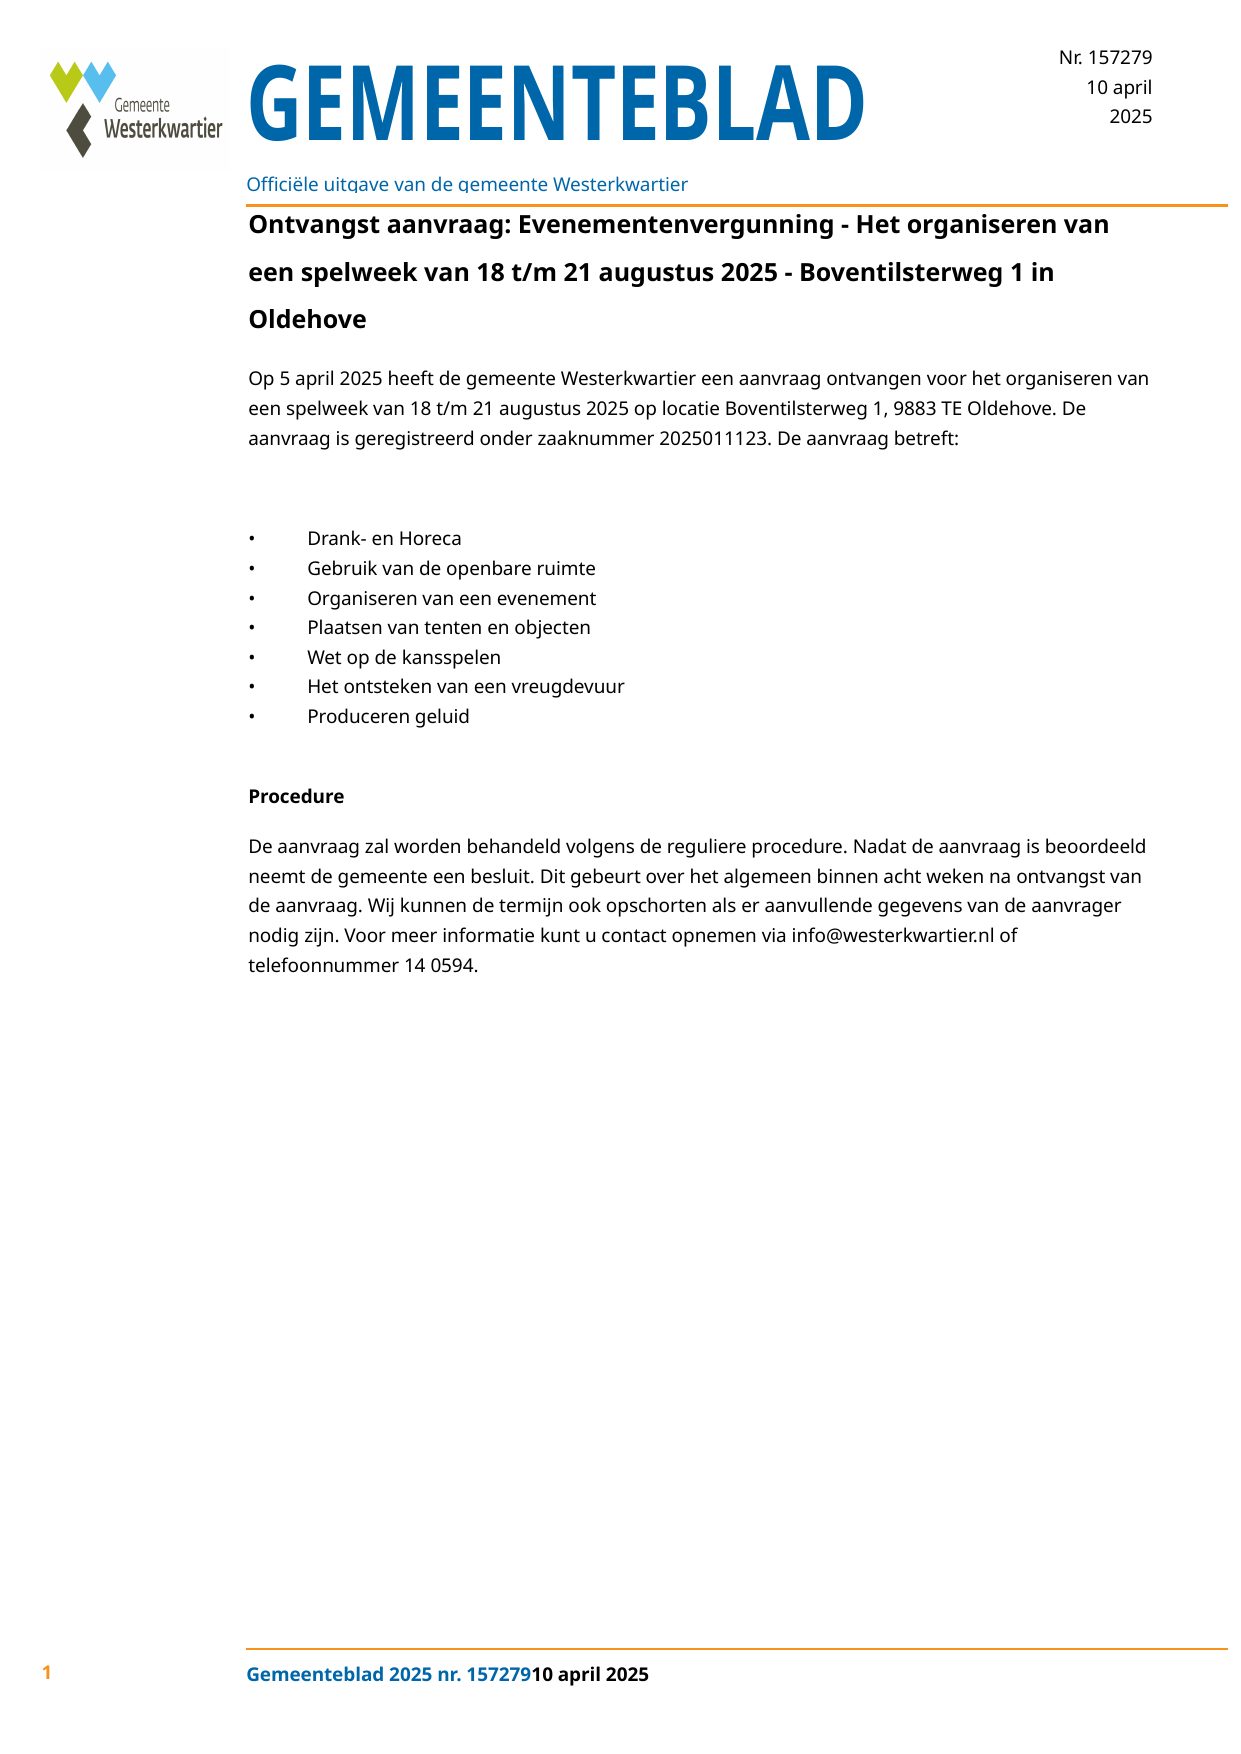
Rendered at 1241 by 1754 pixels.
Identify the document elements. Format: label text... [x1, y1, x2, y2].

list Organiseren van een evenement [248, 585, 1152, 610]
text Ontvangst aanvraag: Evenementenvergunning - Het organiseren van een spelweek van 18 t/m 21 augustus 2025 - Boventilsterweg 1 in Oldehove [248, 207, 1152, 336]
list Gebruik van de openbare ruimte [248, 555, 1152, 581]
list Wet op de kansspelen [248, 644, 1152, 669]
list Produceren geluid [248, 703, 1152, 729]
text Procedure [248, 783, 1152, 809]
list Het ontsteken van een vreugdevuur [248, 673, 1152, 699]
text De aanvraag zal worden behandeld volgens de reguliere procedure. Nadat de aanvraag is beoordeeld neemt de gemeente een besluit. Dit gebeurt over het algemeen binnen acht weken na ontvangst van de aanvraag. Wij kunnen de termijn ook opschorten als er aanvullende gegevens van de aanvrager nodig zijn. Voor meer informatie kunt u contact opnemen via info@westerkwartier.nl of telefoonnummer 14 0594. [248, 833, 1152, 977]
text Op 5 april 2025 heeft de gemeente Westerkwartier een aanvraag ontvangen voor het organiseren van een spelweek van 18 t/m 21 augustus 2025 op locatie Boventilsterweg 1, 9883 TE Oldehove. De aanvraag is geregistreerd onder zaaknummer 2025011123. De aanvraag betreft: [248, 366, 1152, 450]
list Drank- en Horeca [248, 526, 1152, 551]
picture [41, 47, 231, 172]
list Plaatsen van tenten en objecten [248, 614, 1152, 640]
